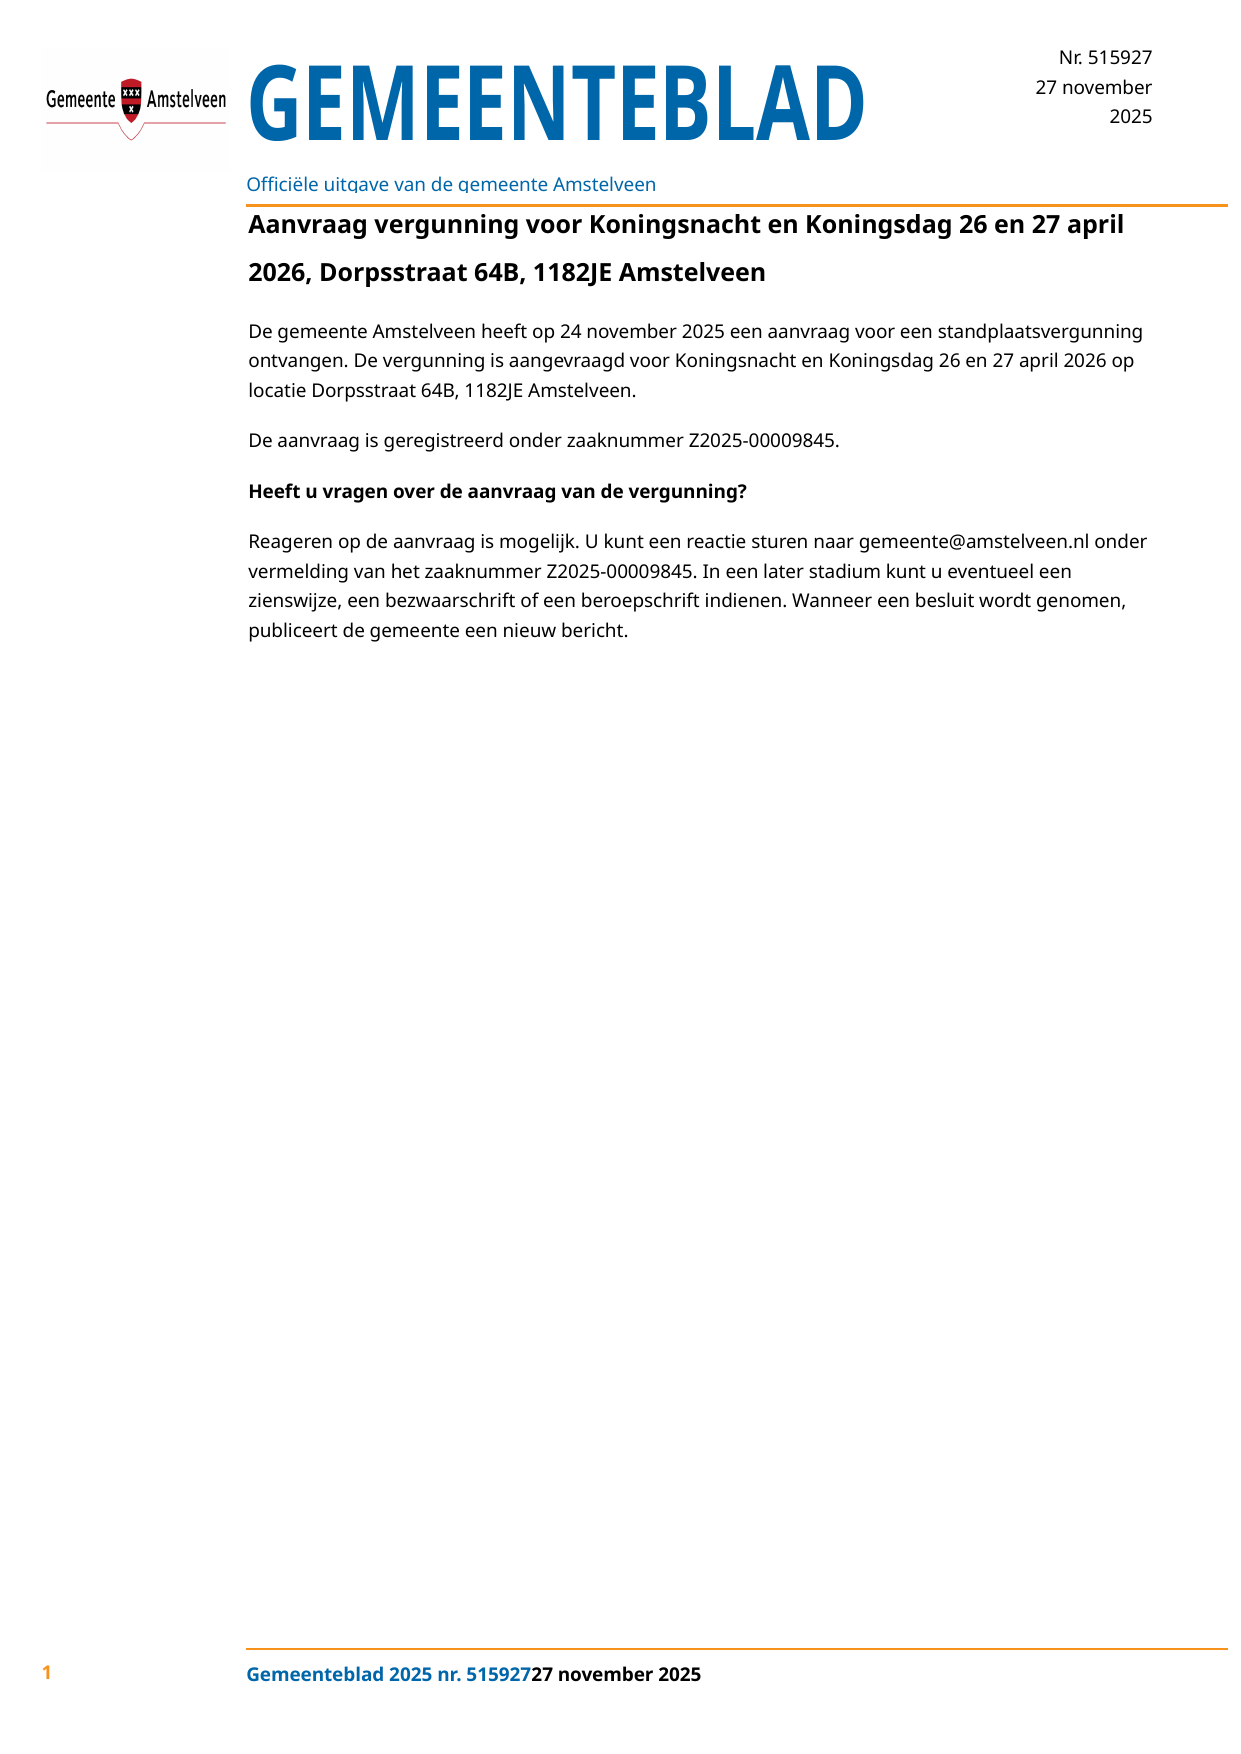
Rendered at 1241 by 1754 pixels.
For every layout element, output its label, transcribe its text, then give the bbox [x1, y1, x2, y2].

picture [41, 47, 231, 172]
text De aanvraag is geregistreerd onder zaaknummer Z2025-00009845. [248, 427, 1152, 453]
text Aanvraag vergunning voor Koningsnacht en Koningsdag 26 en 27 april 2026, Dorpsstraat 64B, 1182JE Amstelveen [248, 207, 1152, 288]
text Reageren op de aanvraag is mogelijk. U kunt een reactie sturen naar gemeente@amstelveen.nl onder vermelding van het zaaknummer Z2025-00009845. In een later stadium kunt u eventueel een zienswijze, een bezwaarschrift of een beroepschrift indienen. Wanneer een besluit wordt genomen, publiceert de gemeente een nieuw bericht. [248, 528, 1152, 643]
text De gemeente Amstelveen heeft op 24 november 2025 een aanvraag voor een standplaatsvergunning ontvangen. De vergunning is aangevraagd voor Koningsnacht en Koningsdag 26 en 27 april 2026 op locatie Dorpsstraat 64B, 1182JE Amstelveen. [248, 318, 1152, 403]
text Heeft u vragen over de aanvraag van de vergunning? [248, 478, 1152, 504]
